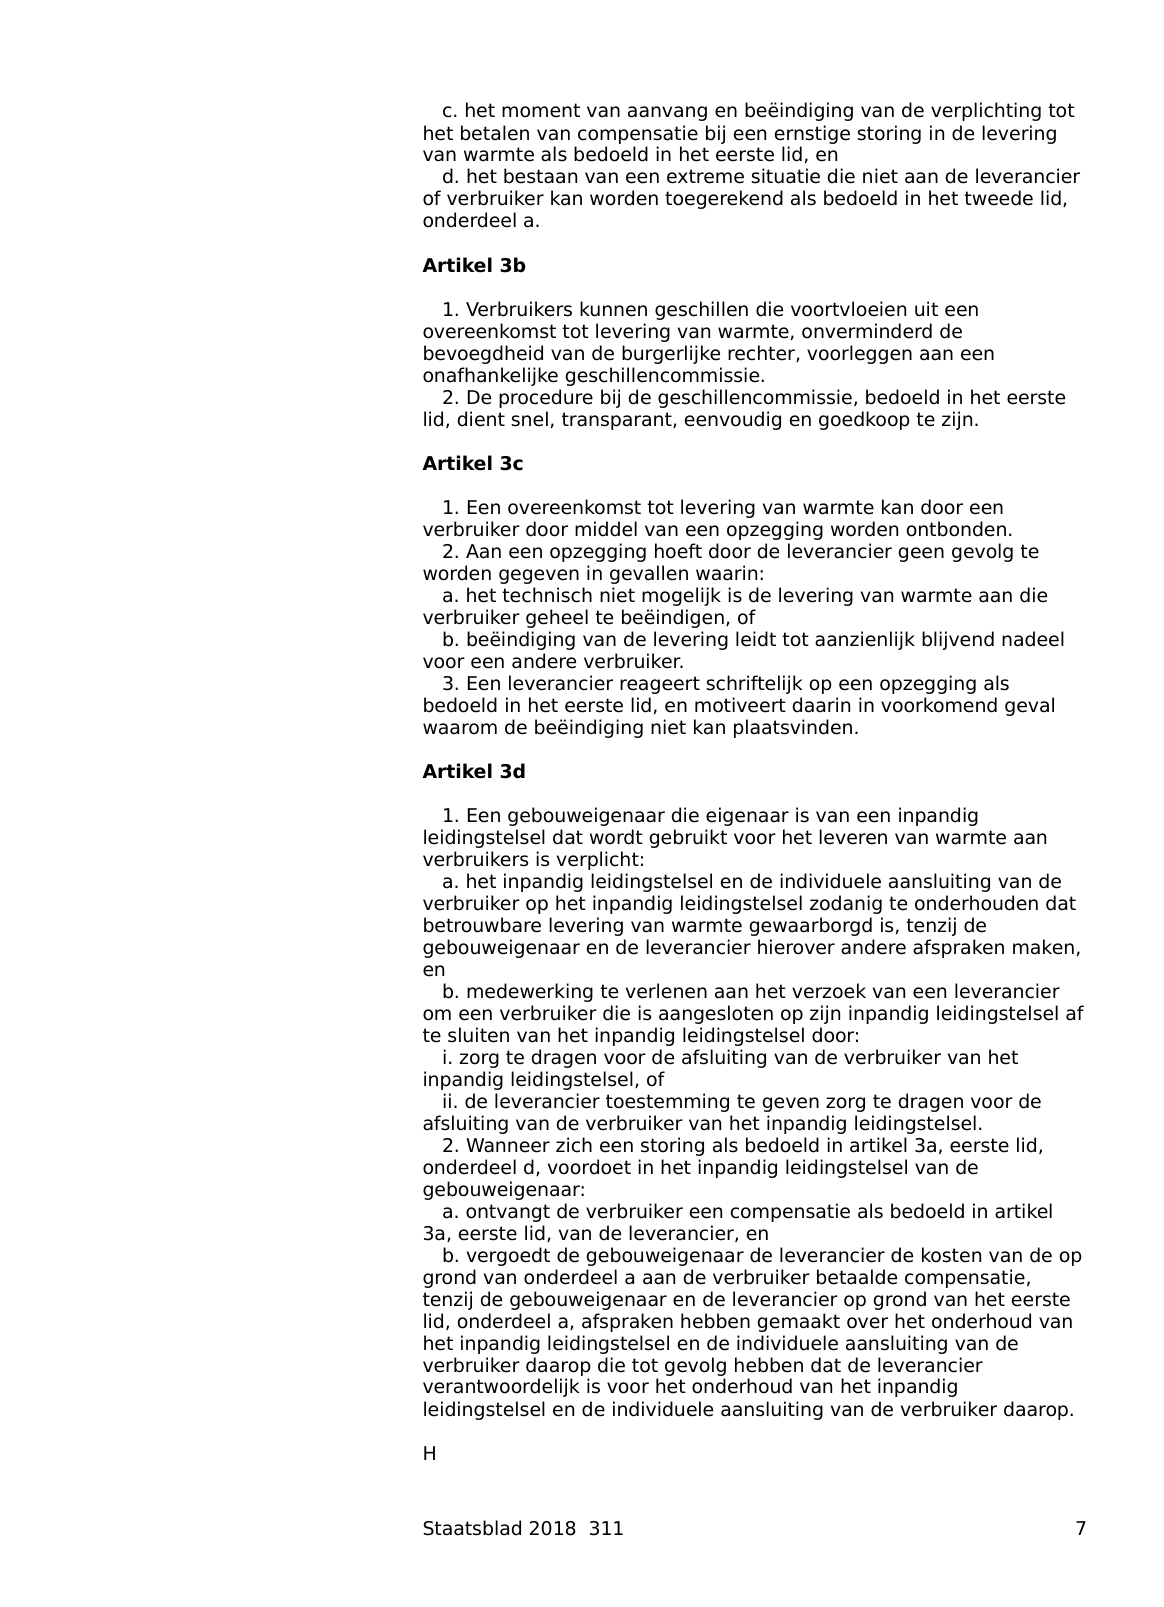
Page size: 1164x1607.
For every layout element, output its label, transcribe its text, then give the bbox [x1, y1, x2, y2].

text a. ontvangt de verbruiker een compensatie als bedoeld in artikel 3a, eerste lid, van de leverancier, en [422, 1201, 1087, 1244]
text d. het bestaan van een extreme situatie die niet aan de leverancier of verbruiker kan worden toegerekend als bedoeld in het tweede lid, onderdeel a. [422, 166, 1087, 232]
text b. vergoedt de gebouweigenaar de leverancier de kosten van de op grond van onderdeel a aan de verbruiker betaalde compensatie, tenzij de gebouweigenaar en de leverancier op grond van het eerste lid, onderdeel a, afspraken hebben gemaakt over het onderhoud van het inpandig leidingstelsel en de individuele aansluiting van de verbruiker daarop die tot gevolg hebben dat de leverancier verantwoordelijk is voor het onderhoud van het inpandig leidingstelsel en de individuele aansluiting van de verbruiker daarop. [422, 1244, 1087, 1420]
text 1. Verbruikers kunnen geschillen die voortvloeien uit een overeenkomst tot levering van warmte, onverminderd de bevoegdheid van de burgerlijke rechter, voorleggen aan een onafhankelijke geschillencommissie. [422, 299, 1087, 387]
text 2. De procedure bij de geschillencommissie, bedoeld in het eerste lid, dient snel, transparant, eenvoudig en goedkoop te zijn. [422, 387, 1087, 431]
text c. het moment van aanvang en beëindiging van de verplichting tot het betalen van compensatie bij een ernstige storing in de levering van warmte als bedoeld in het eerste lid, en [422, 100, 1087, 166]
text 3. Een leverancier reageert schriftelijk op een opzegging als bedoeld in het eerste lid, en motiveert daarin in voorkomend geval waarom de beëindiging niet kan plaatsvinden. [422, 673, 1087, 739]
text H [422, 1443, 1087, 1464]
subtitle Artikel 3b [422, 254, 1087, 276]
text 1. Een overeenkomst tot levering van warmte kan door een verbruiker door middel van een opzegging worden ontbonden. [422, 497, 1087, 541]
text 2. Wanneer zich een storing als bedoeld in artikel 3a, eerste lid, onderdeel d, voordoet in het inpandig leidingstelsel van de gebouweigenaar: [422, 1135, 1087, 1201]
text b. medewerking te verlenen aan het verzoek van een leverancier om een verbruiker die is aangesloten op zijn inpandig leidingstelsel af te sluiten van het inpandig leidingstelsel door: [422, 981, 1087, 1047]
subtitle Artikel 3c [422, 453, 1087, 475]
text b. beëindiging van de levering leidt tot aanzienlijk blijvend nadeel voor een andere verbruiker. [422, 629, 1087, 673]
text 2. Aan een opzegging hoeft door de leverancier geen gevolg te worden gegeven in gevallen waarin: [422, 541, 1087, 585]
text a. het inpandig leidingstelsel en de individuele aansluiting van de verbruiker op het inpandig leidingstelsel zodanig te onderhouden dat betrouwbare levering van warmte gewaarborgd is, tenzij de gebouweigenaar en de leverancier hierover andere afspraken maken, en [422, 871, 1087, 981]
text ii. de leverancier toestemming te geven zorg te dragen voor de afsluiting van de verbruiker van het inpandig leidingstelsel. [422, 1091, 1087, 1135]
text 1. Een gebouweigenaar die eigenaar is van een inpandig leidingstelsel dat wordt gebruikt voor het leveren van warmte aan verbruikers is verplicht: [422, 805, 1087, 871]
text a. het technisch niet mogelijk is de levering van warmte aan die verbruiker geheel te beëindigen, of [422, 585, 1087, 629]
text i. zorg te dragen voor de afsluiting van de verbruiker van het inpandig leidingstelsel, of [422, 1047, 1087, 1091]
subtitle Artikel 3d [422, 761, 1087, 783]
